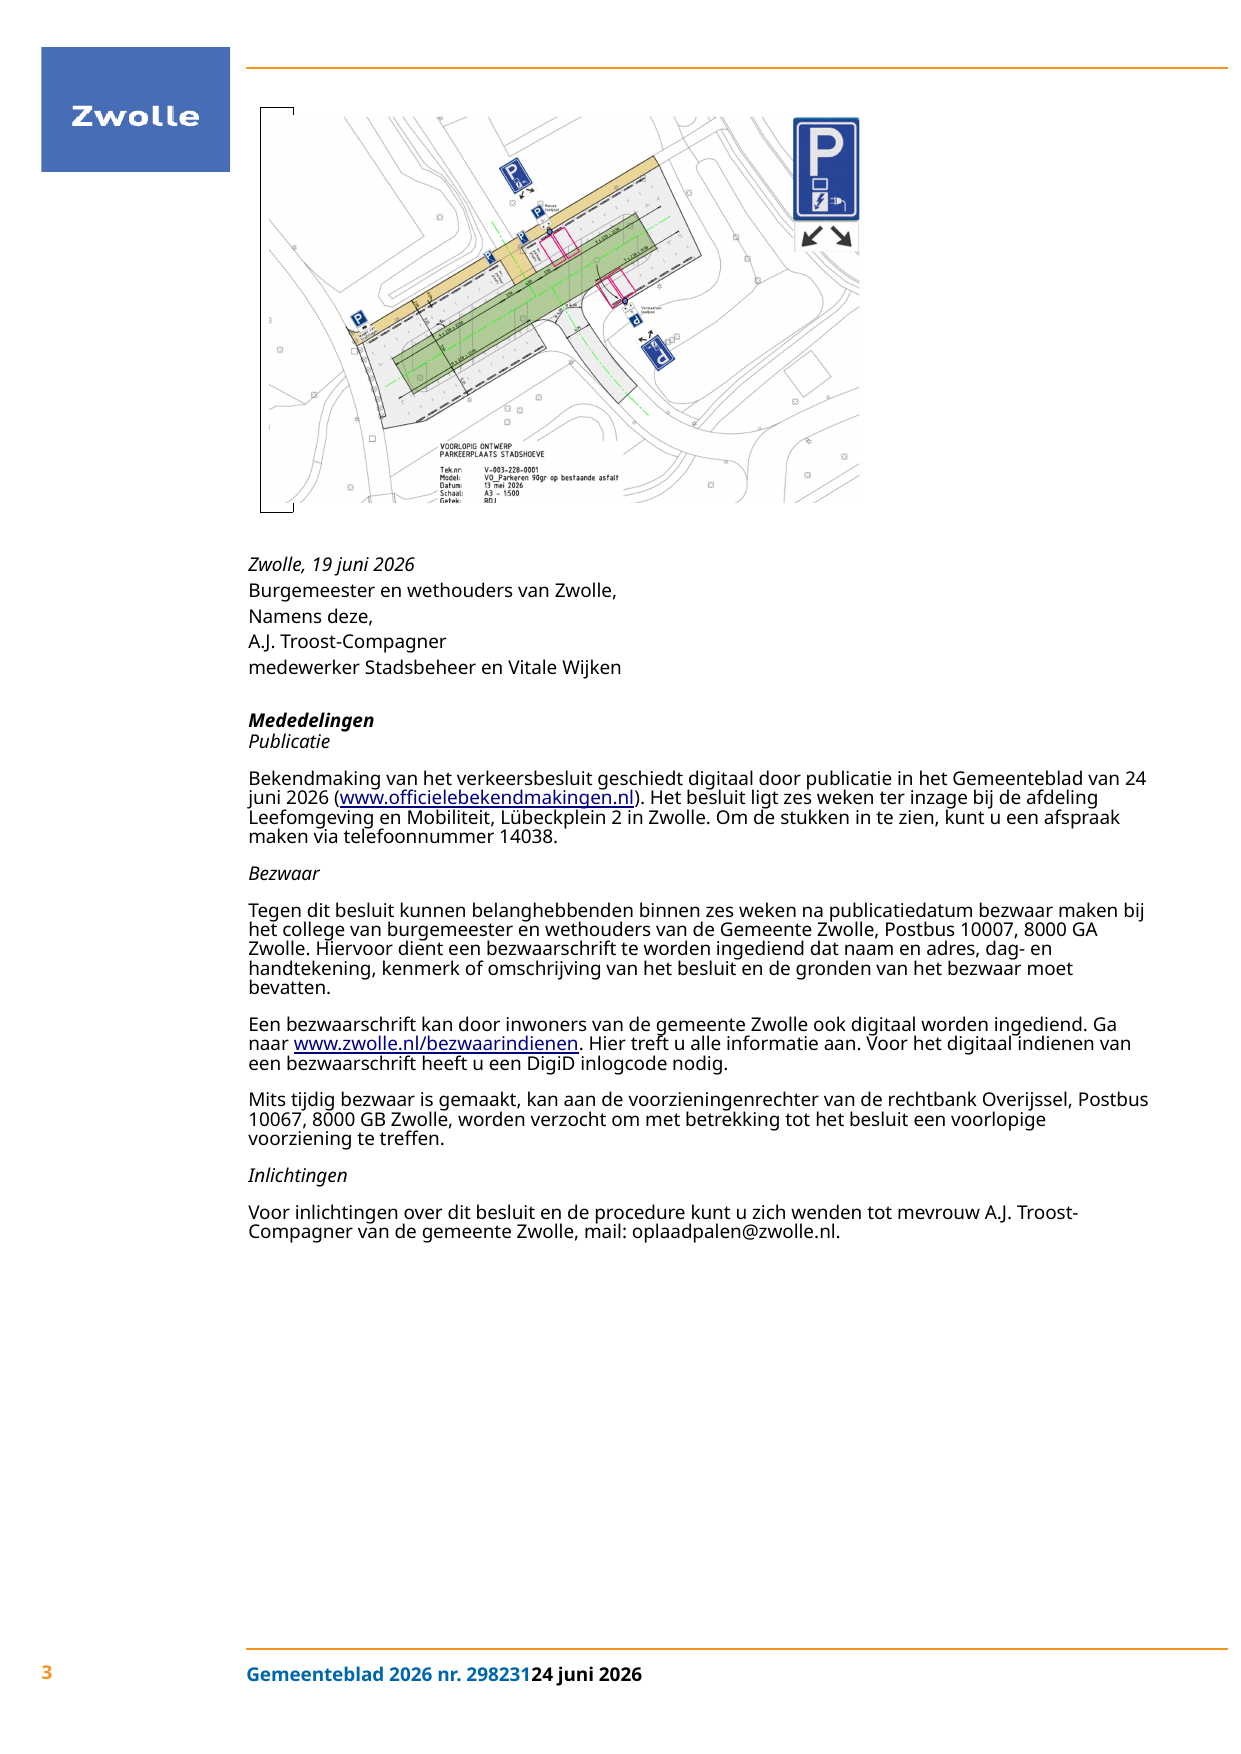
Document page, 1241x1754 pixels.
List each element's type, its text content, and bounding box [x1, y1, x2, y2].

text Burgemeester en wethouders van Zwolle, [248, 577, 1152, 603]
text Een bezwaarschrift kan door inwoners van de gemeente Zwolle ook digitaal worden ingediend. Ga naar www.zwolle.nl/bezwaarindienen. Hier treft u alle informatie aan. Voor het digitaal indienen van een bezwaarschrift heeft u een DigiD inlogcode nodig. [248, 1016, 1152, 1074]
text Mededelingen [248, 707, 1152, 733]
text medewerker Stadsbeheer en Vitale Wijken [248, 654, 1152, 680]
picture [268, 115, 860, 503]
text Zwolle, 19 juni 2026 [248, 552, 1152, 577]
picture [41, 47, 231, 172]
text A.J. Troost-Compagner [248, 629, 1152, 654]
text Bekendmaking van het verkeersbesluit geschiedt digitaal door publicatie in het Gemeenteblad van 24 juni 2026 (www.officielebekendmakingen.nl). Het besluit ligt zes weken ter inzage bij de afdeling Leefomgeving en Mobiliteit, Lübeckplein 2 in Zwolle. Om de stukken in te zien, kunt u een afspraak maken via telefoonnummer 14038. [248, 770, 1152, 847]
text Voor inlichtingen over dit besluit en de procedure kunt u zich wenden tot mevrouw A.J. Troost-Compagner van de gemeente Zwolle, mail: oplaadpalen@zwolle.nl. [248, 1204, 1152, 1242]
text Tegen dit besluit kunnen belanghebbenden binnen zes weken na publicatiedatum bezwaar maken bij het college van burgemeester en wethouders van de Gemeente Zwolle, Postbus 10007, 8000 GA Zwolle. Hiervoor dient een bezwaarschrift te worden ingediend dat naam en adres, dag- en handtekening, kenmerk of omschrijving van het besluit en de gronden van het bezwaar moet bevatten. [248, 902, 1152, 998]
text Bezwaar [248, 865, 1152, 884]
text Inlichtingen [248, 1167, 1152, 1186]
text Mits tijdig bezwaar is gemaakt, kan aan de voorzieningenrechter van de rechtbank Overijssel, Postbus 10067, 8000 GB Zwolle, worden verzocht om met betrekking tot het besluit een voorlopige voorziening te treffen. [248, 1091, 1152, 1149]
text Namens deze, [248, 603, 1152, 629]
text Publicatie [248, 733, 1152, 752]
